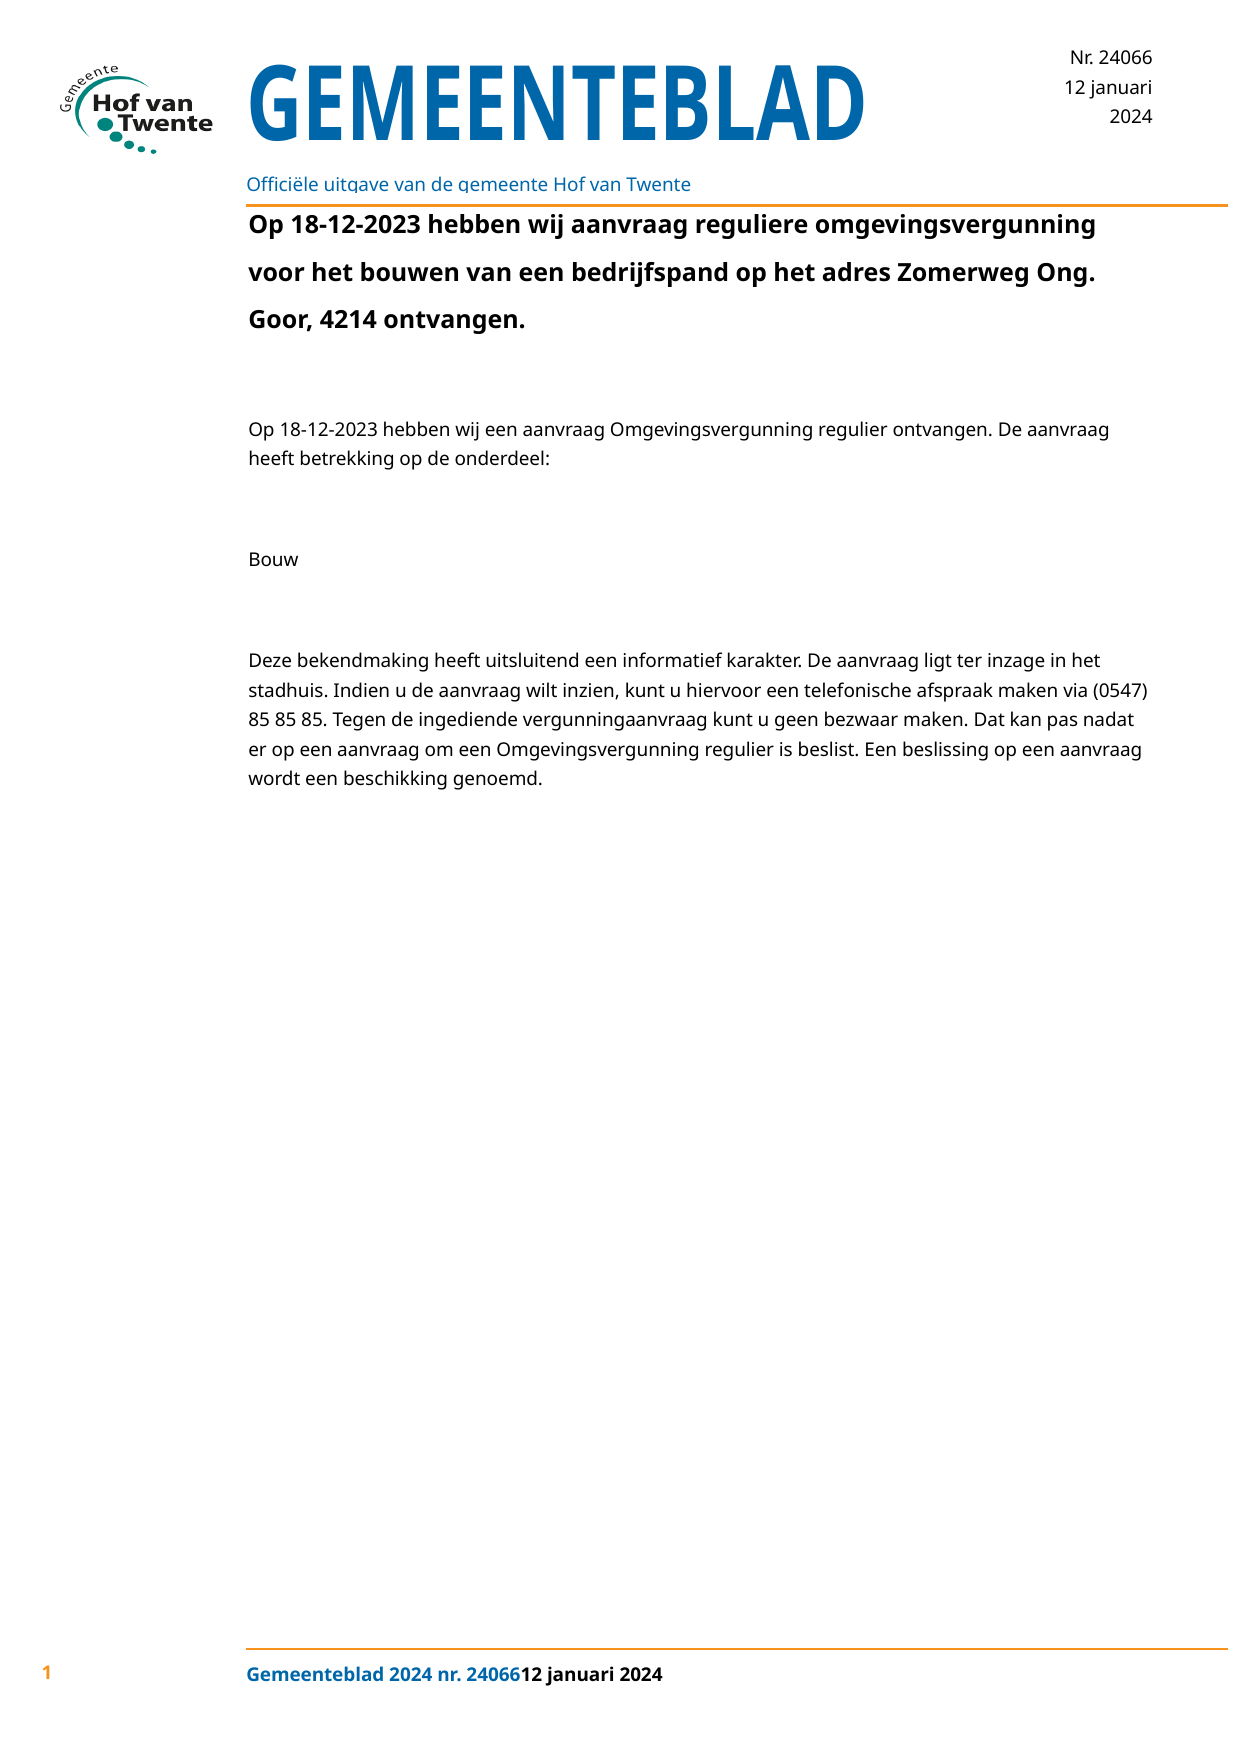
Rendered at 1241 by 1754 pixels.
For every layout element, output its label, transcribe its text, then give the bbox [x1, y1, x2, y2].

text Op 18-12-2023 hebben wij een aanvraag Omgevingsvergunning regulier ontvangen. De aanvraag heeft betrekking op de onderdeel: [248, 416, 1152, 471]
text Deze bekendmaking heeft uitsluitend een informatief karakter. De aanvraag ligt ter inzage in het stadhuis. Indien u de aanvraag wilt inzien, kunt u hiervoor een telefonische afspraak maken via (0547) 85 85 85. Tegen de ingediende vergunningaanvraag kunt u geen bezwaar maken. Dat kan pas nadat er op een aanvraag om een Omgevingsvergunning regulier is beslist. Een beslissing op een aanvraag wordt een beschikking genoemd. [248, 647, 1152, 791]
text Op 18-12-2023 hebben wij aanvraag reguliere omgevingsvergunning voor het bouwen van een bedrijfspand op het adres Zomerweg Ong. Goor, 4214 ontvangen. [248, 207, 1152, 336]
text Bouw [248, 546, 1152, 572]
picture [41, 47, 231, 172]
